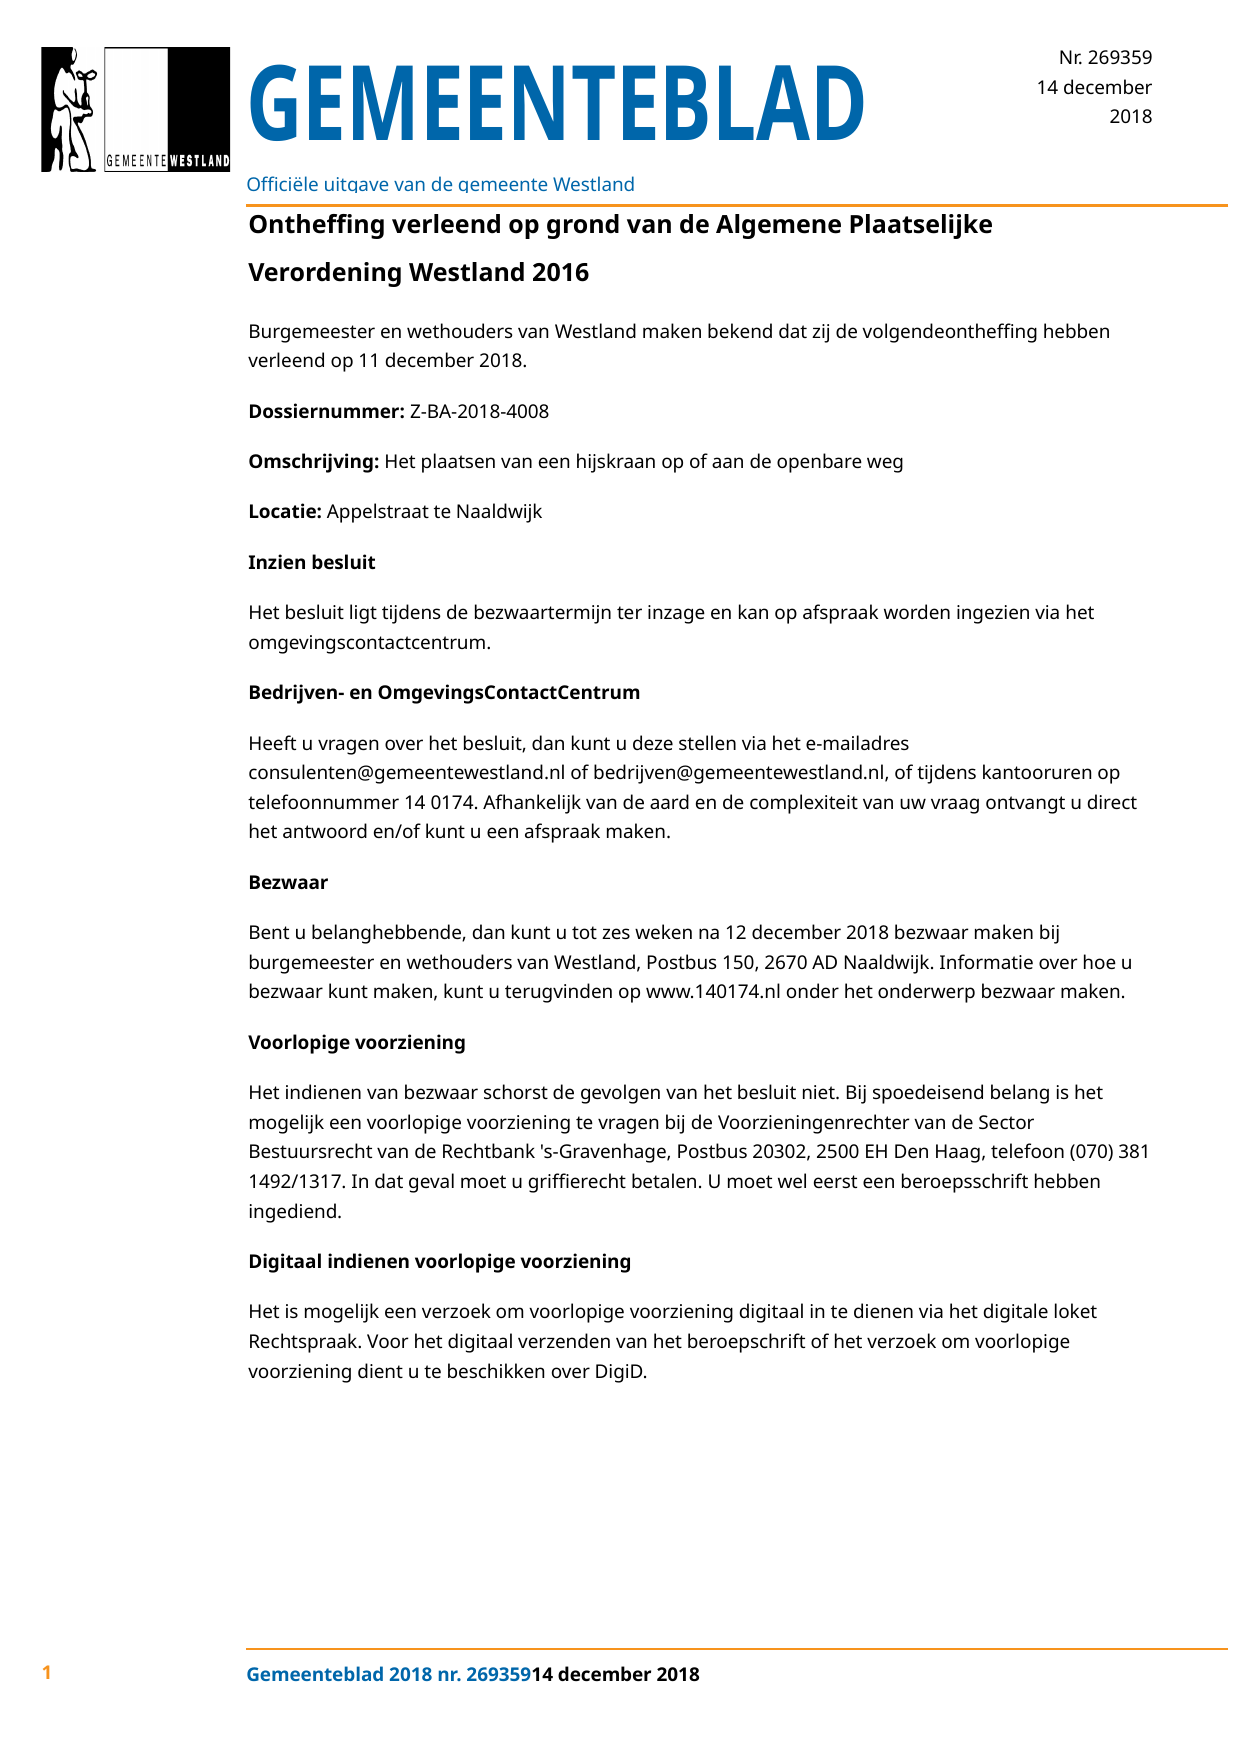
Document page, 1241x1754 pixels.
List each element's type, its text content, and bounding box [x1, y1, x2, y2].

text Burgemeester en wethouders van Westland maken bekend dat zij de volgendeontheffing hebben verleend op 11 december 2018. [248, 318, 1152, 373]
text Omschrijving: Het plaatsen van een hijskraan op of aan de openbare weg [248, 448, 1152, 474]
text Digitaal indienen voorlopige voorziening [248, 1248, 1152, 1274]
text Voorlopige voorziening [248, 1029, 1152, 1055]
text Dossiernummer: Z-BA-2018-4008 [248, 398, 1152, 424]
text Het is mogelijk een verzoek om voorlopige voorziening digitaal in te dienen via het digitale loket Rechtspraak. Voor het digitaal verzenden van het beroepschrift of het verzoek om voorlopige voorziening dient u te beschikken over DigiD. [248, 1299, 1152, 1384]
text Bezwaar [248, 869, 1152, 895]
text Het indienen van bezwaar schorst de gevolgen van het besluit niet. Bij spoedeisend belang is het mogelijk een voorlopige voorziening te vragen bij de Voorzieningenrechter van de Sector Bestuursrecht van de Rechtbank 's-Gravenhage, Postbus 20302, 2500 EH Den Haag, telefoon (070) 381 1492/1317. In dat geval moet u griffierecht betalen. U moet wel eerst een beroepsschrift hebben ingediend. [248, 1079, 1152, 1224]
text Locatie: Appelstraat te Naaldwijk [248, 499, 1152, 524]
text Heeft u vragen over het besluit, dan kunt u deze stellen via het e-mailadres consulenten@gemeentewestland.nl of bedrijven@gemeentewestland.nl, of tijdens kantooruren op telefoonnummer 14 0174. Afhankelijk van de aard en de complexiteit van uw vraag ontvangt u direct het antwoord en/of kunt u een afspraak maken. [248, 730, 1152, 844]
text Inzien besluit [248, 549, 1152, 575]
text Bedrijven- en OmgevingsContactCentrum [248, 679, 1152, 705]
text Bent u belanghebbende, dan kunt u tot zes weken na 12 december 2018 bezwaar maken bij burgemeester en wethouders van Westland, Postbus 150, 2670 AD Naaldwijk. Informatie over hoe u bezwaar kunt maken, kunt u terugvinden op www.140174.nl onder het onderwerp bezwaar maken. [248, 919, 1152, 1004]
text Ontheffing verleend op grond van de Algemene Plaatselijke Verordening Westland 2016 [248, 207, 1152, 288]
text Het besluit ligt tijdens de bezwaartermijn ter inzage en kan op afspraak worden ingezien via het omgevingscontactcentrum. [248, 599, 1152, 655]
picture [41, 47, 231, 172]
